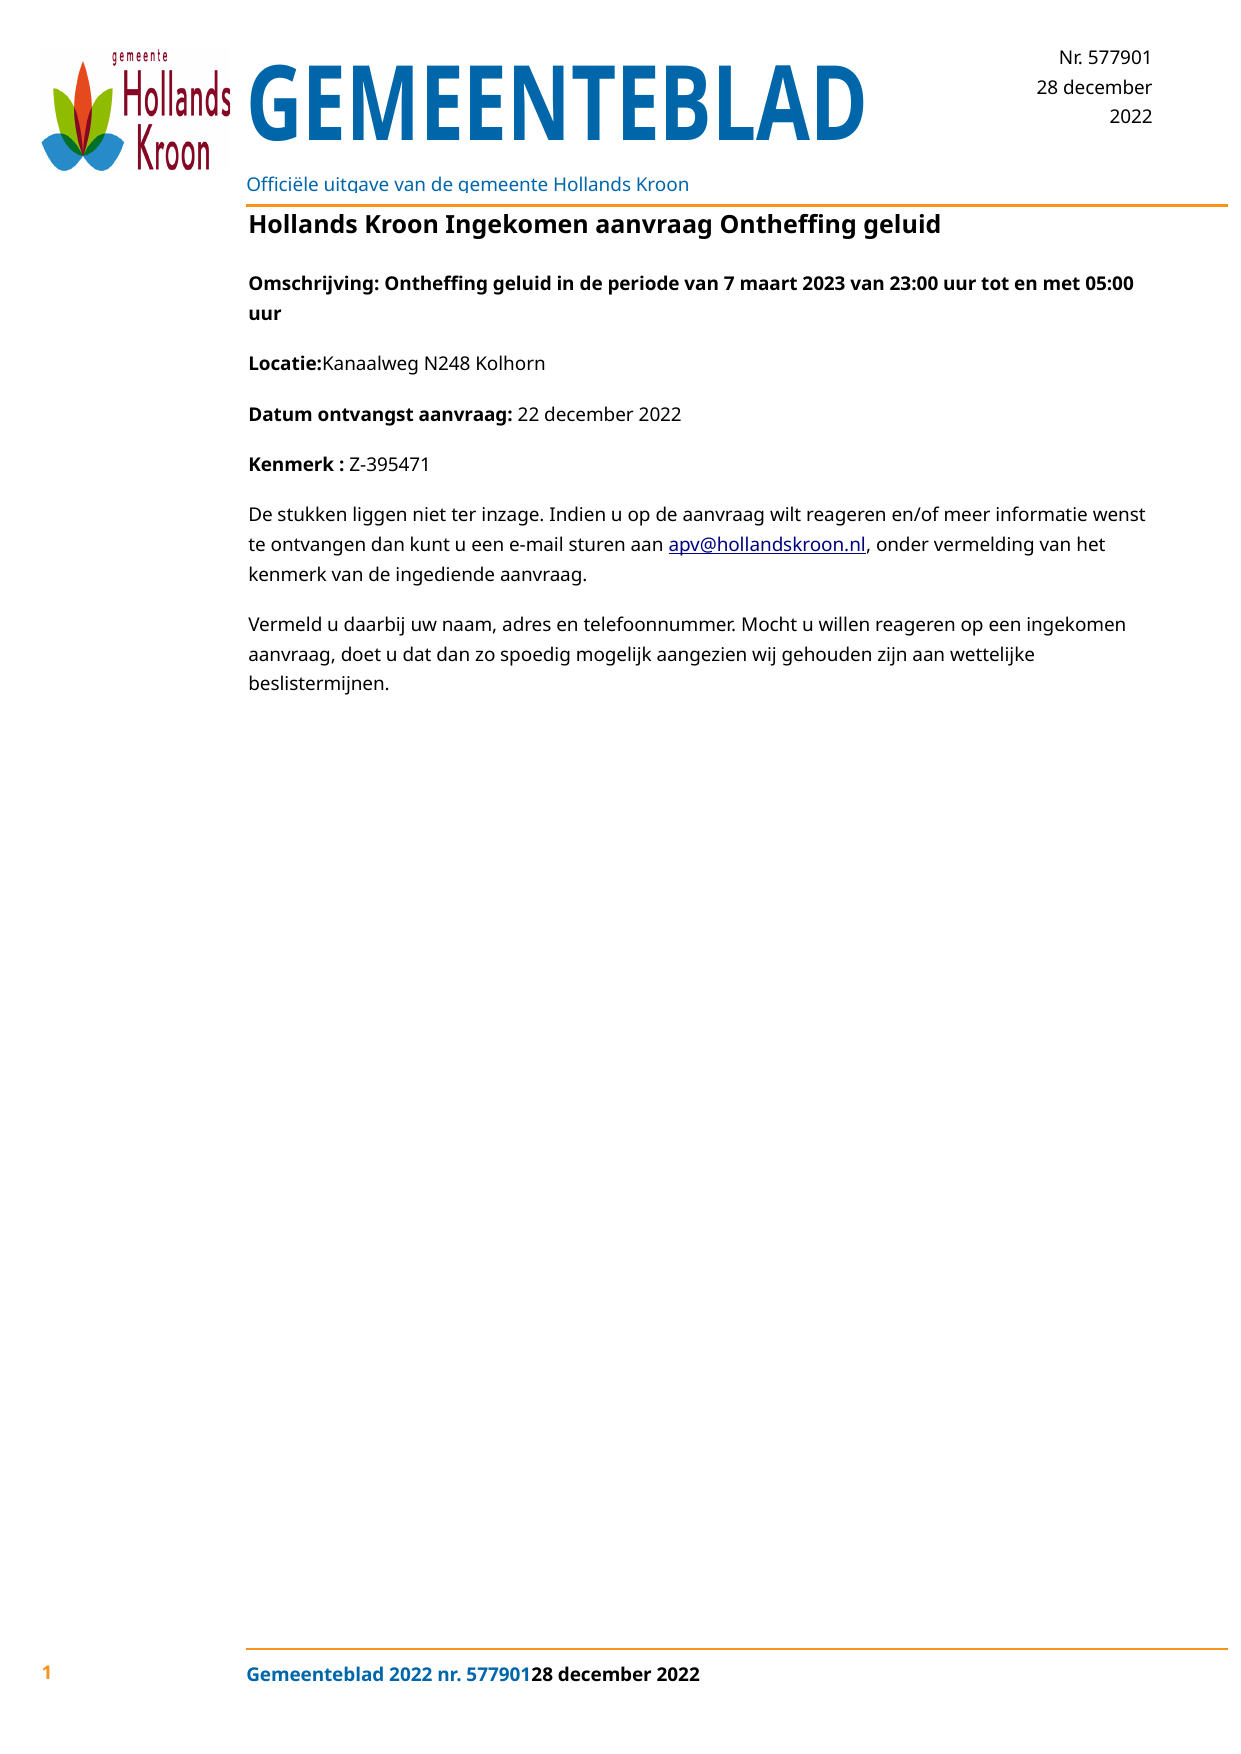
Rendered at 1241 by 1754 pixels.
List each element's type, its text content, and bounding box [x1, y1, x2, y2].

text Vermeld u daarbij uw naam, adres en telefoonnummer. Mocht u willen reageren op een ingekomen aanvraag, doet u dat dan zo spoedig mogelijk aangezien wij gehouden zijn aan wettelijke beslistermijnen. [248, 611, 1152, 696]
text Datum ontvangst aanvraag: 22 december 2022 [248, 401, 1152, 426]
text Kenmerk : Z-395471 [248, 451, 1152, 477]
text Locatie:Kanaalweg N248 Kolhorn [248, 350, 1152, 376]
text Omschrijving: Ontheffing geluid in de periode van 7 maart 2023 van 23:00 uur tot en met 05:00 uur [248, 270, 1152, 326]
text Hollands Kroon Ingekomen aanvraag Ontheffing geluid [248, 207, 1152, 241]
picture [41, 47, 231, 172]
text De stukken liggen niet ter inzage. Indien u op de aanvraag wilt reageren en/of meer informatie wenst te ontvangen dan kunt u een e-mail sturen aan apv@hollandskroon.nl, onder vermelding van het kenmerk van de ingediende aanvraag. [248, 502, 1152, 586]
